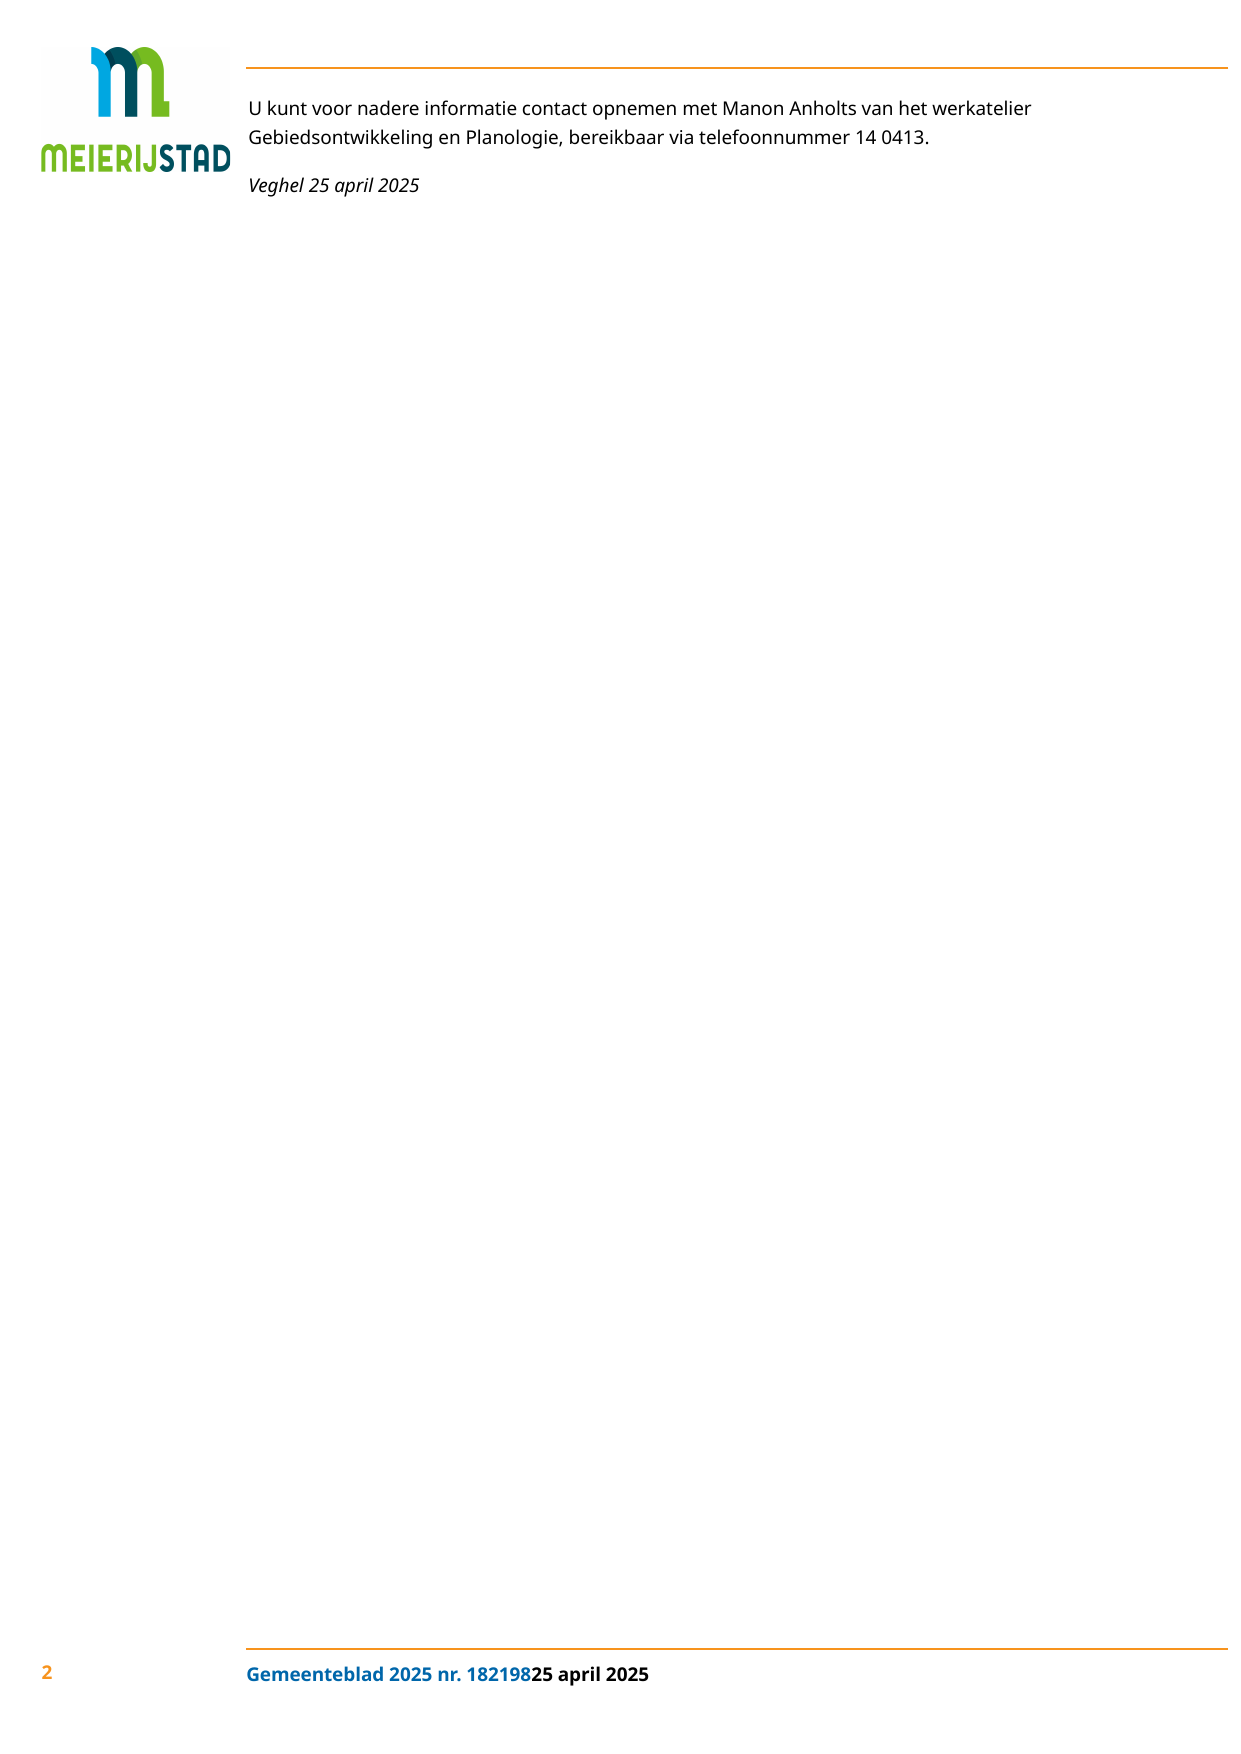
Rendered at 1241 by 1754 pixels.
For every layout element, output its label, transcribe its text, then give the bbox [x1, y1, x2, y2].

text U kunt voor nadere informatie contact opnemen met Manon Anholts van het werkatelier Gebiedsontwikkeling en Planologie, bereikbaar via telefoonnummer 14 0413. [248, 95, 1152, 150]
picture [41, 47, 231, 172]
text Veghel 25 april 2025 [248, 172, 1152, 198]
